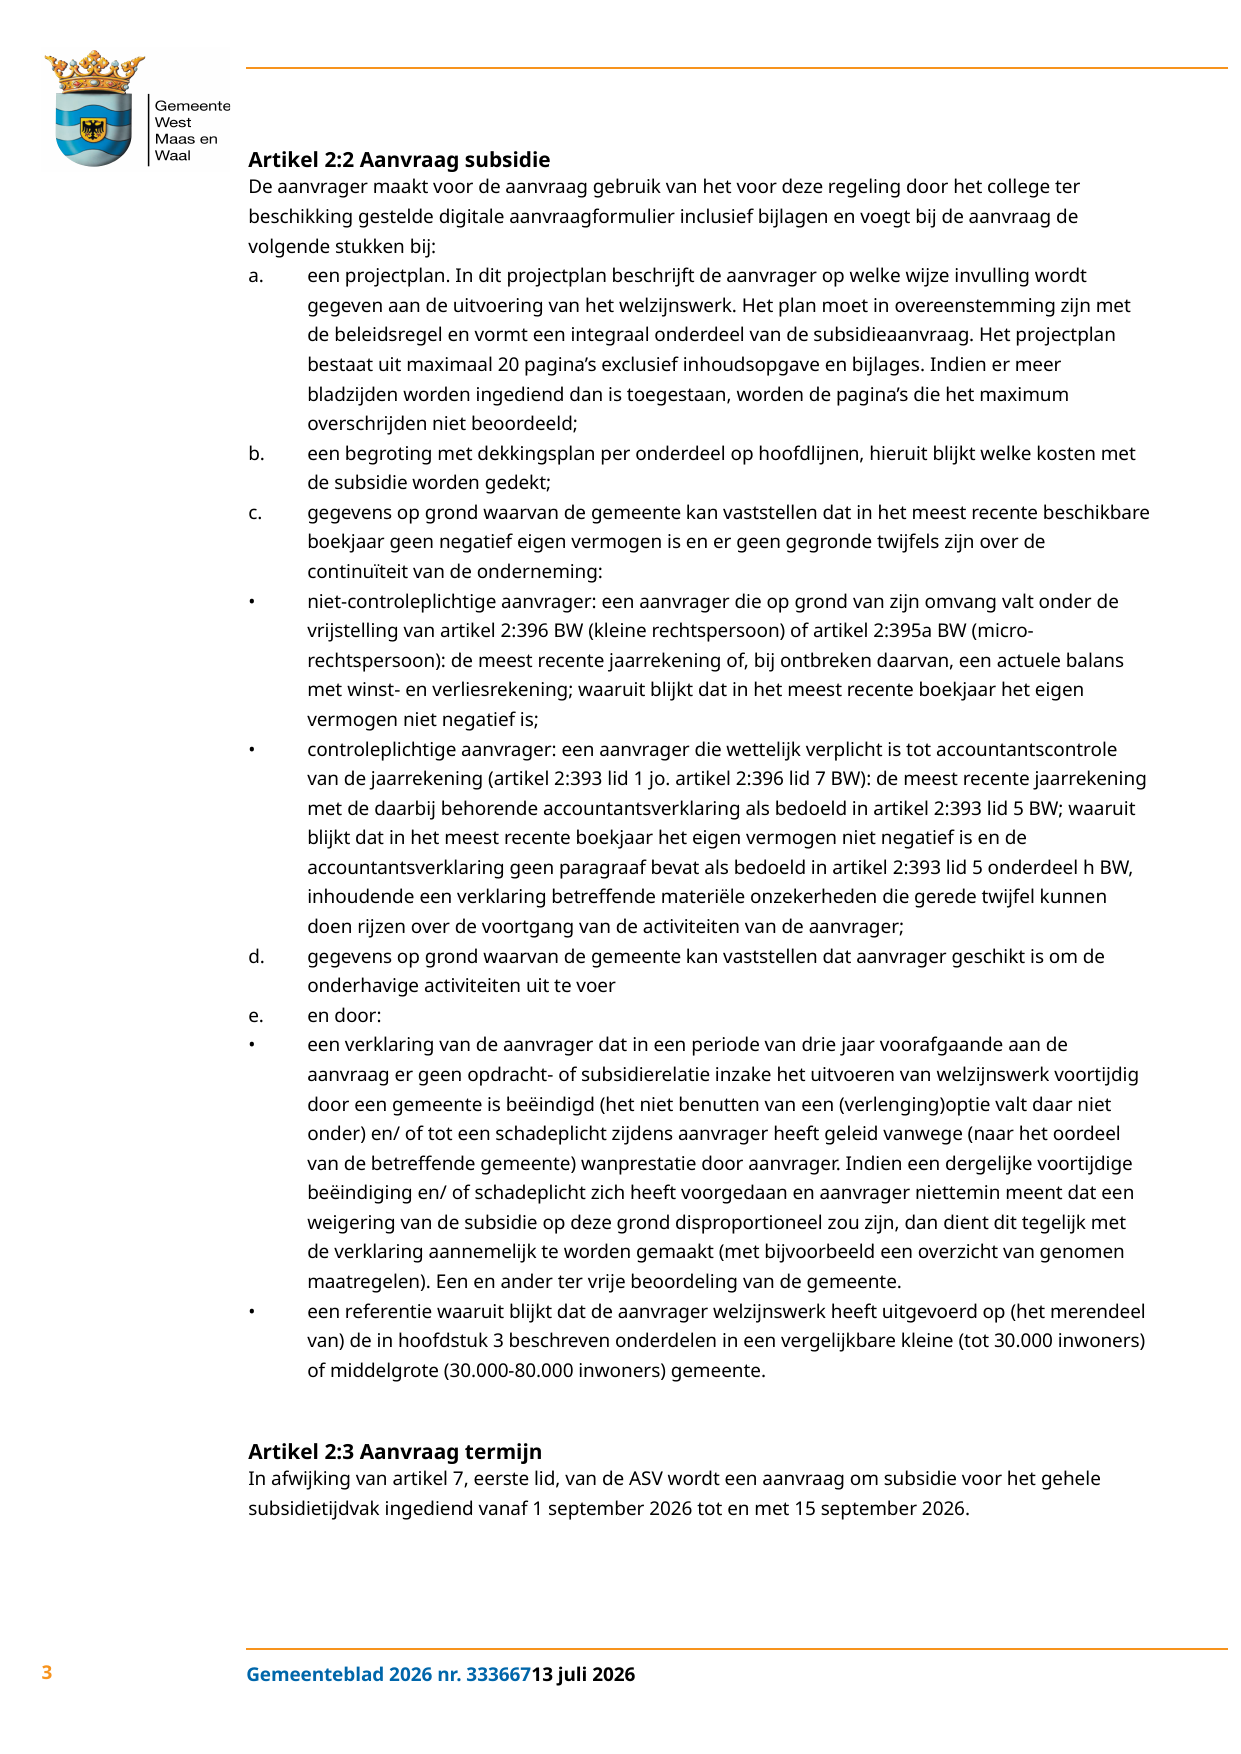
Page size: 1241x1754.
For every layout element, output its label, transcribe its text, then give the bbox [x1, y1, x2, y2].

text In afwijking van artikel 7, eerste lid, van de ASV wordt een aanvraag om subsidie voor het gehele subsidietijdvak ingediend vanaf 1 september 2026 tot en met 15 september 2026. [248, 1465, 1152, 1521]
text Artikel 2:3 Aanvraag termijn [248, 1437, 1152, 1465]
list een referentie waaruit blijkt dat de aanvrager welzijnswerk heeft uitgevoerd op (het merendeel van) de in hoofdstuk 3 beschreven onderdelen in een vergelijkbare kleine (tot 30.000 inwoners) of middelgrote (30.000-80.000 inwoners) gemeente. [248, 1298, 1152, 1383]
list en door: [248, 1002, 1152, 1028]
list gegevens op grond waarvan de gemeente kan vaststellen dat in het meest recente beschikbare boekjaar geen negatief eigen vermogen is en er geen gegronde twijfels zijn over de continuïteit van de onderneming: [248, 499, 1152, 584]
list een begroting met dekkingsplan per onderdeel op hoofdlijnen, hieruit blijkt welke kosten met de subsidie worden gedekt; [248, 440, 1152, 495]
list een verklaring van de aanvrager dat in een periode van drie jaar voorafgaande aan de aanvraag er geen opdracht- of subsidierelatie inzake het uitvoeren van welzijnswerk voortijdig door een gemeente is beëindigd (het niet benutten van een (verlenging)optie valt daar niet onder) en/ of tot een schadeplicht zijdens aanvrager heeft geleid vanwege (naar het oordeel van de betreffende gemeente) wanprestatie door aanvrager. Indien een dergelijke voortijdige beëindiging en/ of schadeplicht zich heeft voorgedaan en aanvrager niettemin meent dat een weigering van de subsidie op deze grond disproportioneel zou zijn, dan dient dit tegelijk met de verklaring aannemelijk te worden gemaakt (met bijvoorbeeld een overzicht van genomen maatregelen). Een en ander ter vrije beoordeling van de gemeente. [248, 1032, 1152, 1294]
text Artikel 2:2 Aanvraag subsidie [248, 145, 1152, 174]
list controleplichtige aanvrager: een aanvrager die wettelijk verplicht is tot accountantscontrole van de jaarrekening (artikel 2:393 lid 1 jo. artikel 2:396 lid 7 BW): de meest recente jaarrekening met de daarbij behorende accountantsverklaring als bedoeld in artikel 2:393 lid 5 BW; waaruit blijkt dat in het meest recente boekjaar het eigen vermogen niet negatief is en de accountantsverklaring geen paragraaf bevat als bedoeld in artikel 2:393 lid 5 onderdeel h BW, inhoudende een verklaring betreffende materiële onzekerheden die gerede twijfel kunnen doen rijzen over de voortgang van de activiteiten van de aanvrager; [248, 736, 1152, 939]
picture [41, 47, 231, 172]
text De aanvrager maakt voor de aanvraag gebruik van het voor deze regeling door het college ter beschikking gestelde digitale aanvraagformulier inclusief bijlagen en voegt bij de aanvraag de volgende stukken bij: [248, 174, 1152, 258]
list niet-controleplichtige aanvrager: een aanvrager die op grond van zijn omvang valt onder de vrijstelling van artikel 2:396 BW (kleine rechtspersoon) of artikel 2:395a BW (micro-rechtspersoon): de meest recente jaarrekening of, bij ontbreken daarvan, een actuele balans met winst- en verliesrekening; waaruit blijkt dat in het meest recente boekjaar het eigen vermogen niet negatief is; [248, 588, 1152, 732]
list gegevens op grond waarvan de gemeente kan vaststellen dat aanvrager geschikt is om de onderhavige activiteiten uit te voer [248, 943, 1152, 998]
list een projectplan. In dit projectplan beschrijft de aanvrager op welke wijze invulling wordt gegeven aan de uitvoering van het welzijnswerk. Het plan moet in overeenstemming zijn met de beleidsregel en vormt een integraal onderdeel van de subsidieaanvraag. Het projectplan bestaat uit maximaal 20 pagina’s exclusief inhoudsopgave en bijlages. Indien er meer bladzijden worden ingediend dan is toegestaan, worden de pagina’s die het maximum overschrijden niet beoordeeld; [248, 262, 1152, 436]
